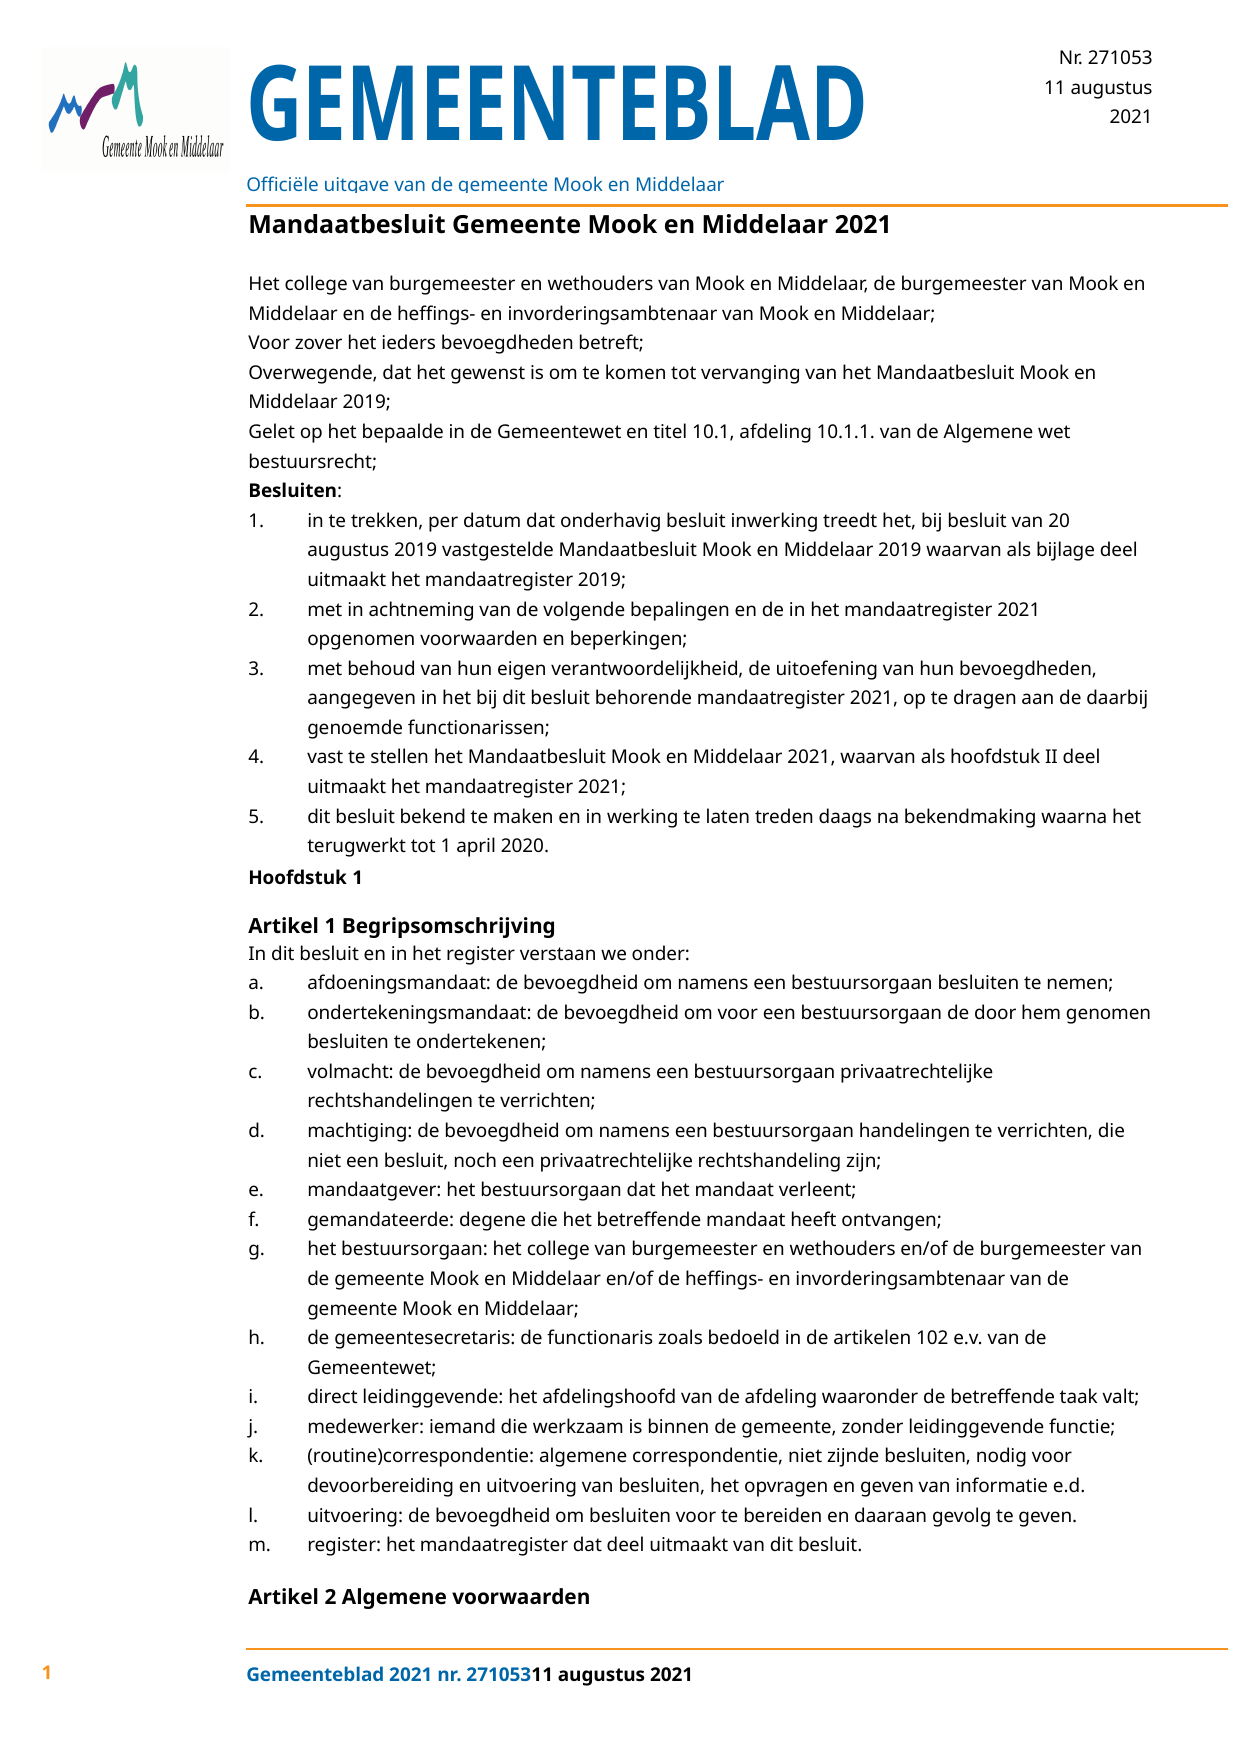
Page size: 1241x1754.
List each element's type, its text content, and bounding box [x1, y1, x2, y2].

list mandaatgever: het bestuursorgaan dat het mandaat verleent; [248, 1176, 1152, 1202]
list afdoeningsmandaat: de bevoegdheid om namens een bestuursorgaan besluiten te nemen; [248, 969, 1152, 995]
list met in achtneming van de volgende bepalingen en de in het mandaatregister 2021 opgenomen voorwaarden en beperkingen; [248, 596, 1152, 651]
list ondertekeningsmandaat: de bevoegdheid om voor een bestuursorgaan de door hem genomen besluiten te ondertekenen; [248, 999, 1152, 1054]
list volmacht: de bevoegdheid om namens een bestuursorgaan privaatrechtelijke rechtshandelingen te verrichten; [248, 1058, 1152, 1113]
list gemandateerde: degene die het betreffende mandaat heeft ontvangen; [248, 1206, 1152, 1232]
text Mandaatbesluit Gemeente Mook en Middelaar 2021 [248, 207, 1152, 241]
list uitvoering: de bevoegdheid om besluiten voor te bereiden en daaraan gevolg te geven. [248, 1502, 1152, 1527]
list direct leidinggevende: het afdelingshoofd van de afdeling waaronder de betreffende taak valt; [248, 1383, 1152, 1409]
list register: het mandaatregister dat deel uitmaakt van dit besluit. [248, 1531, 1152, 1557]
list het bestuursorgaan: het college van burgemeester en wethouders en/of de burgemeester van de gemeente Mook en Middelaar en/of de heffings- en invorderingsambtenaar van de gemeente Mook en Middelaar; [248, 1236, 1152, 1320]
list in te trekken, per datum dat onderhavig besluit inwerking treedt het, bij besluit van 20 augustus 2019 vastgestelde Mandaatbesluit Mook en Middelaar 2019 waarvan als bijlage deel uitmaakt het mandaatregister 2019; [248, 507, 1152, 592]
text In dit besluit en in het register verstaan we onder: [248, 940, 1152, 965]
text Artikel 2 Algemene voorwaarden [248, 1582, 1152, 1610]
text Overwegende, dat het gewenst is om te komen tot vervanging van het Mandaatbesluit Mook en Middelaar 2019; [248, 359, 1152, 414]
text Hoofdstuk 1 [248, 862, 1152, 890]
list medewerker: iemand die werkzaam is binnen de gemeente, zonder leidinggevende functie; [248, 1413, 1152, 1439]
text Besluiten: [248, 477, 1152, 503]
list (routine)correspondentie: algemene correspondentie, niet zijnde besluiten, nodig voor devoorbereiding en uitvoering van besluiten, het opvragen en geven van informatie e.d. [248, 1443, 1152, 1498]
list machtiging: de bevoegdheid om namens een bestuursorgaan handelingen te verrichten, die niet een besluit, noch een privaatrechtelijke rechtshandeling zijn; [248, 1117, 1152, 1172]
list met behoud van hun eigen verantwoordelijkheid, de uitoefening van hun bevoegdheden, aangegeven in het bij dit besluit behorende mandaatregister 2021, op te dragen aan de daarbij genoemde functionarissen; [248, 655, 1152, 740]
picture [41, 47, 231, 172]
list vast te stellen het Mandaatbesluit Mook en Middelaar 2021, waarvan als hoofdstuk II deel uitmaakt het mandaatregister 2021; [248, 744, 1152, 799]
text Voor zover het ieders bevoegdheden betreft; [248, 329, 1152, 355]
list dit besluit bekend te maken en in werking te laten treden daags na bekendmaking waarna het terugwerkt tot 1 april 2020. [248, 803, 1152, 858]
text Gelet op het bepaalde in de Gemeentewet en titel 10.1, afdeling 10.1.1. van de Algemene wet bestuursrecht; [248, 418, 1152, 473]
text Het college van burgemeester en wethouders van Mook en Middelaar, de burgemeester van Mook en Middelaar en de heffings- en invorderingsambtenaar van Mook en Middelaar; [248, 270, 1152, 326]
list de gemeentesecretaris: de functionaris zoals bedoeld in de artikelen 102 e.v. van de Gemeentewet; [248, 1324, 1152, 1379]
text Artikel 1 Begripsomschrijving [248, 911, 1152, 940]
